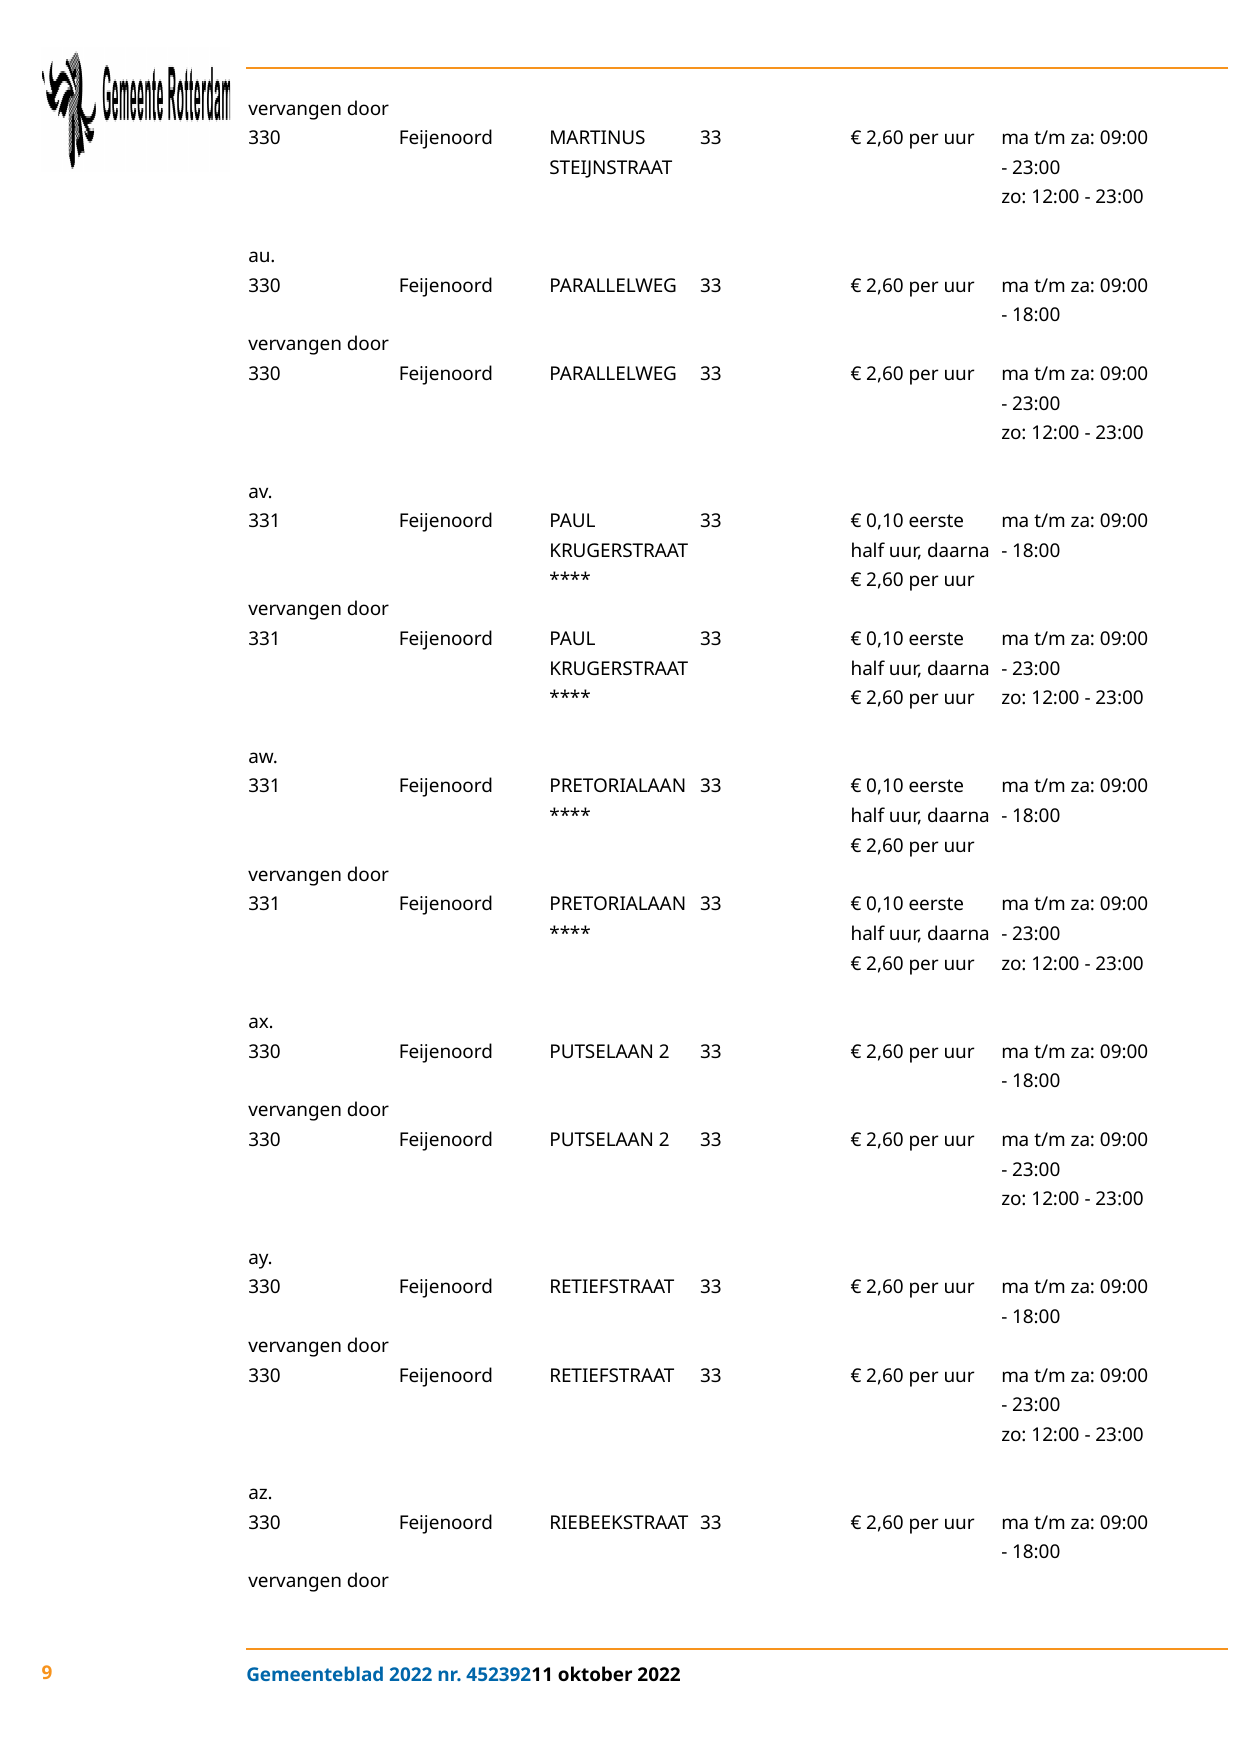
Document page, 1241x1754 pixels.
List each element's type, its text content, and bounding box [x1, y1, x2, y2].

table_header 33 [700, 1038, 850, 1093]
table_header Feijenoord [399, 125, 549, 209]
table_header PAUL KRUGERSTRAAT **** [549, 625, 700, 710]
table_header PARALLELWEG [549, 360, 700, 445]
table_header PAUL KRUGERSTRAAT **** [549, 508, 700, 592]
table_header € 2,60 per uur [850, 1362, 1001, 1447]
table_header 330 [248, 1126, 398, 1211]
table_header Feijenoord [399, 891, 549, 975]
table_header 33 [700, 773, 850, 858]
table_header Feijenoord [399, 773, 549, 858]
table_header 33 [700, 625, 850, 710]
table_header € 2,60 per uur [850, 272, 1001, 327]
text ay. [248, 1244, 1152, 1269]
table_header € 0,10 eerste half uur, daarna € 2,60 per uur [850, 625, 1001, 710]
table_header Feijenoord [399, 1126, 549, 1211]
table_header € 2,60 per uur [850, 125, 1001, 209]
table_header PRETORIALAAN **** [549, 891, 700, 975]
table_header ma t/m za: 09:00 - 18:00 [1001, 272, 1152, 327]
table_header 33 [700, 1126, 850, 1211]
table_header 33 [700, 1362, 850, 1447]
table_header ma t/m za: 09:00 - 18:00 [1001, 1509, 1152, 1564]
text ax. [248, 1008, 1152, 1034]
table_header 330 [248, 1362, 398, 1447]
text au. [248, 242, 1152, 268]
text vervangen door [248, 330, 1152, 356]
table_header RIEBEEKSTRAAT [549, 1509, 700, 1564]
table_header 330 [248, 1038, 398, 1093]
table_header € 2,60 per uur [850, 1509, 1001, 1564]
table_header Feijenoord [399, 272, 549, 327]
table_header ma t/m za: 09:00 - 23:00 zo: 12:00 - 23:00 [1001, 625, 1152, 710]
table_header 330 [248, 1274, 398, 1329]
table_header ma t/m za: 09:00 - 18:00 [1001, 1038, 1152, 1093]
table_header MARTINUS STEIJNSTRAAT [549, 125, 700, 209]
text av. [248, 478, 1152, 503]
table_header RETIEFSTRAAT [549, 1362, 700, 1447]
table_header € 2,60 per uur [850, 360, 1001, 445]
table_header PUTSELAAN 2 [549, 1126, 700, 1211]
table_header ma t/m za: 09:00 - 23:00 zo: 12:00 - 23:00 [1001, 360, 1152, 445]
table_header ma t/m za: 09:00 - 23:00 zo: 12:00 - 23:00 [1001, 125, 1152, 209]
text vervangen door [248, 861, 1152, 887]
text aw. [248, 743, 1152, 769]
table_header ma t/m za: 09:00 - 23:00 zo: 12:00 - 23:00 [1001, 1362, 1152, 1447]
table_header Feijenoord [399, 625, 549, 710]
table_header 33 [700, 1274, 850, 1329]
text vervangen door [248, 596, 1152, 621]
table_header 330 [248, 125, 398, 209]
text vervangen door [248, 1332, 1152, 1358]
table_header € 2,60 per uur [850, 1126, 1001, 1211]
table_header ma t/m za: 09:00 - 23:00 zo: 12:00 - 23:00 [1001, 1126, 1152, 1211]
table_header 331 [248, 773, 398, 858]
table_header 33 [700, 508, 850, 592]
table_header 33 [700, 891, 850, 975]
table_header PUTSELAAN 2 [549, 1038, 700, 1093]
table_header ma t/m za: 09:00 - 18:00 [1001, 773, 1152, 858]
text vervangen door [248, 1096, 1152, 1122]
table_header € 2,60 per uur [850, 1274, 1001, 1329]
table_header 331 [248, 891, 398, 975]
table_header ma t/m za: 09:00 - 23:00 zo: 12:00 - 23:00 [1001, 891, 1152, 975]
table_header Feijenoord [399, 1362, 549, 1447]
table_header PRETORIALAAN **** [549, 773, 700, 858]
text vervangen door [248, 95, 1152, 121]
table_header ma t/m za: 09:00 - 18:00 [1001, 1274, 1152, 1329]
table_header 331 [248, 508, 398, 592]
table_header PARALLELWEG [549, 272, 700, 327]
text vervangen door [248, 1568, 1152, 1593]
table_header 330 [248, 272, 398, 327]
table_header RETIEFSTRAAT [549, 1274, 700, 1329]
table_header 330 [248, 1509, 398, 1564]
table_header € 0,10 eerste half uur, daarna € 2,60 per uur [850, 508, 1001, 592]
table_header 331 [248, 625, 398, 710]
table_header ma t/m za: 09:00 - 18:00 [1001, 508, 1152, 592]
table_header Feijenoord [399, 1274, 549, 1329]
table_header 33 [700, 360, 850, 445]
table_header 33 [700, 125, 850, 209]
table_header € 0,10 eerste half uur, daarna € 2,60 per uur [850, 773, 1001, 858]
table_header Feijenoord [399, 1509, 549, 1564]
picture [41, 47, 231, 172]
table_header 330 [248, 360, 398, 445]
text az. [248, 1479, 1152, 1505]
table_header 33 [700, 1509, 850, 1564]
table_header € 2,60 per uur [850, 1038, 1001, 1093]
table_header 33 [700, 272, 850, 327]
table_header € 0,10 eerste half uur, daarna € 2,60 per uur [850, 891, 1001, 975]
table_header Feijenoord [399, 360, 549, 445]
table_header Feijenoord [399, 1038, 549, 1093]
table_header Feijenoord [399, 508, 549, 592]
